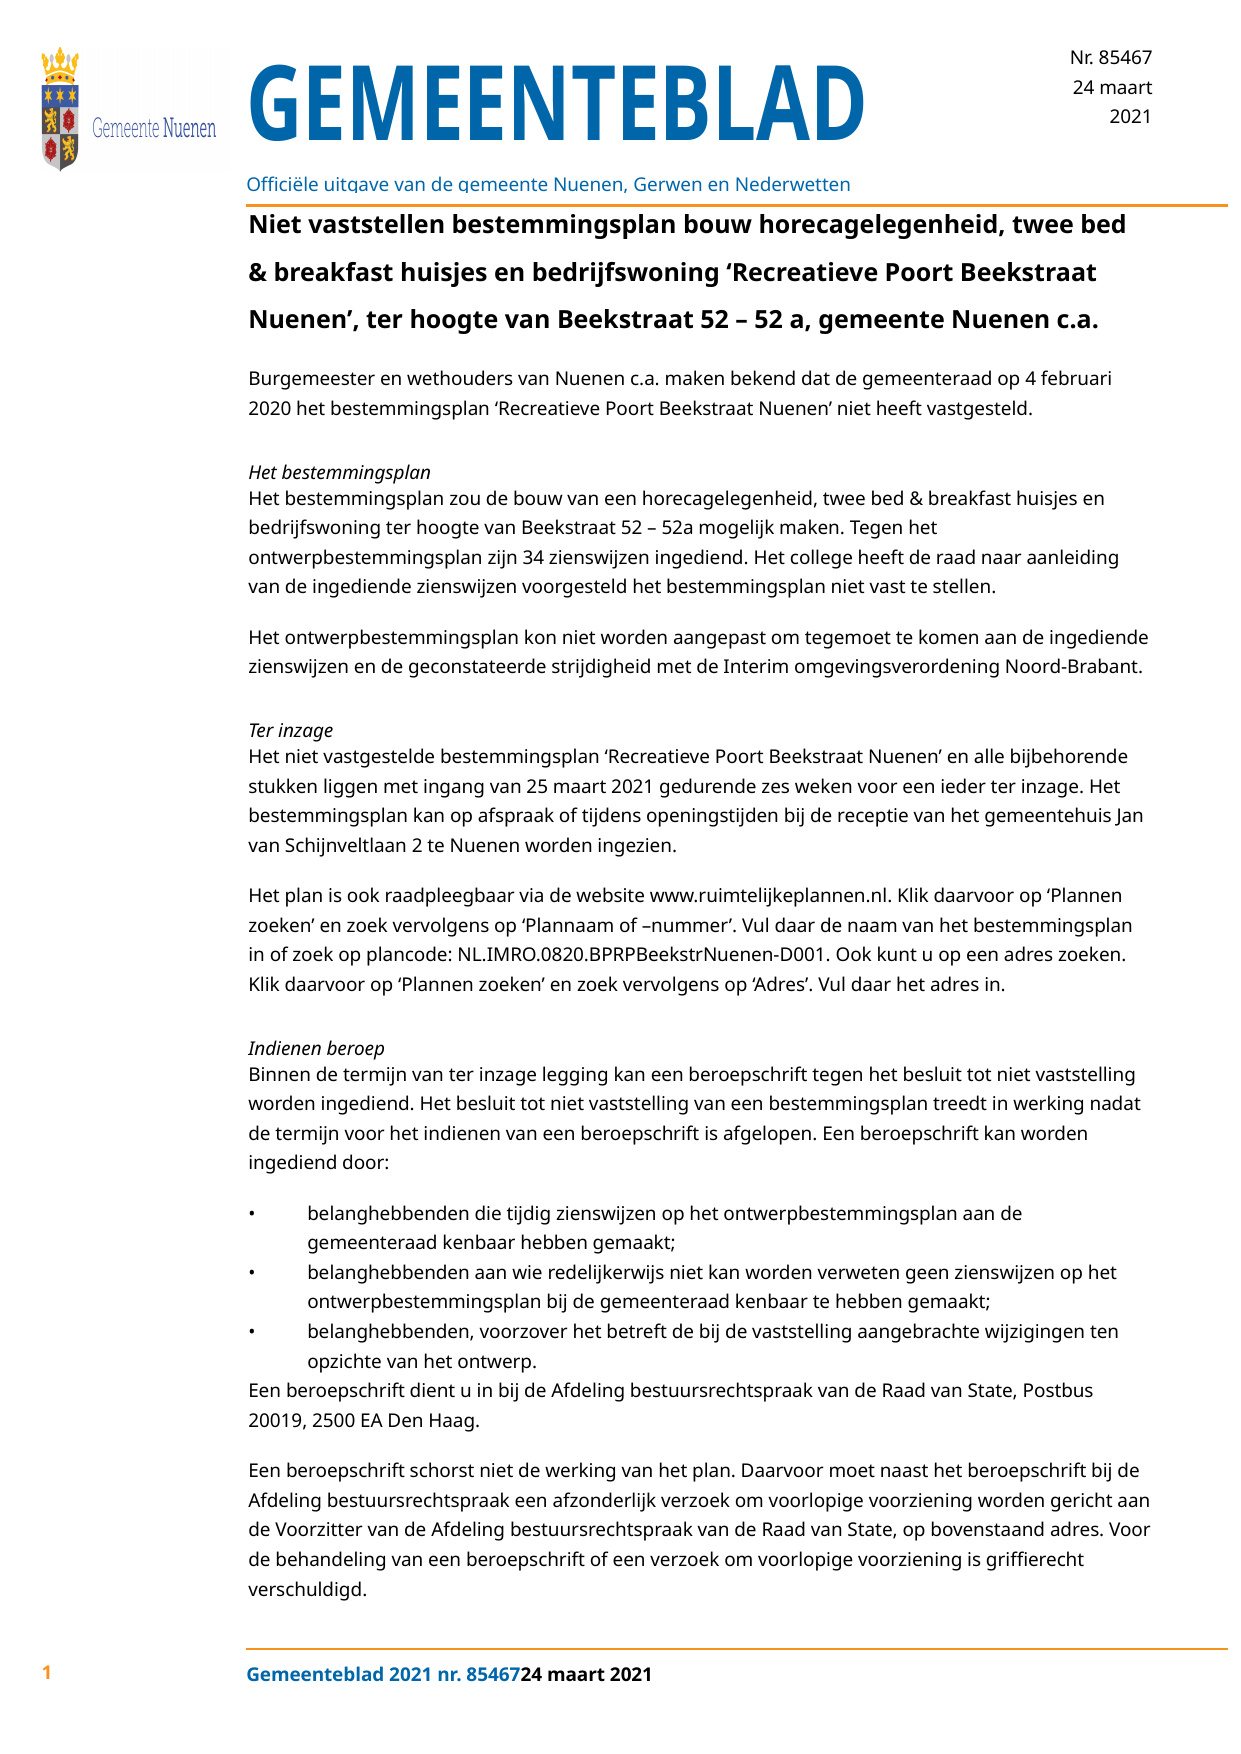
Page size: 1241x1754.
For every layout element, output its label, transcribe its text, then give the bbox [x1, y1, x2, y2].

text Een beroepschrift schorst niet de werking van het plan. Daarvoor moet naast het beroepschrift bij de Afdeling bestuursrechtspraak een afzonderlijk verzoek om voorlopige voorziening worden gericht aan de Voorzitter van de Afdeling bestuursrechtspraak van de Raad van State, op bovenstaand adres. Voor de behandeling van een beroepschrift of een verzoek om voorlopige voorziening is griffierecht verschuldigd. [248, 1457, 1152, 1602]
text Niet vaststellen bestemmingsplan bouw horecagelegenheid, twee bed & breakfast huisjes en bedrijfswoning ‘Recreatieve Poort Beekstraat Nuenen’, ter hoogte van Beekstraat 52 – 52 a, gemeente Nuenen c.a. [248, 207, 1152, 336]
text Burgemeester en wethouders van Nuenen c.a. maken bekend dat de gemeenteraad op 4 februari 2020 het bestemmingsplan ‘Recreatieve Poort Beekstraat Nuenen’ niet heeft vastgesteld. [248, 366, 1152, 421]
text Indienen beroep [248, 1035, 1152, 1061]
text Een beroepschrift dient u in bij de Afdeling bestuursrechtspraak van de Raad van State, Postbus 20019, 2500 EA Den Haag. [248, 1377, 1152, 1433]
text Het bestemmingsplan zou de bouw van een horecagelegenheid, twee bed & breakfast huisjes en bedrijfswoning ter hoogte van Beekstraat 52 – 52a mogelijk maken. Tegen het ontwerpbestemmingsplan zijn 34 zienswijzen ingediend. Het college heeft de raad naar aanleiding van de ingediende zienswijzen voorgesteld het bestemmingsplan niet vast te stellen. [248, 485, 1152, 599]
picture [41, 47, 231, 172]
text Ter inzage [248, 717, 1152, 743]
text Het bestemmingsplan [248, 459, 1152, 485]
list belanghebbenden, voorzover het betreft de bij de vaststelling aangebrachte wijzigingen ten opzichte van het ontwerp. [248, 1318, 1152, 1374]
text Binnen de termijn van ter inzage legging kan een beroepschrift tegen het besluit tot niet vaststelling worden ingediend. Het besluit tot niet vaststelling van een bestemmingsplan treedt in werking nadat de termijn voor het indienen van een beroepschrift is afgelopen. Een beroepschrift kan worden ingediend door: [248, 1061, 1152, 1175]
text Het niet vastgestelde bestemmingsplan ‘Recreatieve Poort Beekstraat Nuenen’ en alle bijbehorende stukken liggen met ingang van 25 maart 2021 gedurende zes weken voor een ieder ter inzage. Het bestemmingsplan kan op afspraak of tijdens openingstijden bij de receptie van het gemeentehuis Jan van Schijnveltlaan 2 te Nuenen worden ingezien. [248, 743, 1152, 858]
text Het ontwerpbestemmingsplan kon niet worden aangepast om tegemoet te komen aan de ingediende zienswijzen en de geconstateerde strijdigheid met de Interim omgevingsverordening Noord-Brabant. [248, 624, 1152, 679]
text Het plan is ook raadpleegbaar via de website www.ruimtelijkeplannen.nl. Klik daarvoor op ‘Plannen zoeken’ en zoek vervolgens op ‘Plannaam of –nummer’. Vul daar de naam van het bestemmingsplan in of zoek op plancode: NL.IMRO.0820.BPRPBeekstrNuenen-D001. Ook kunt u op een adres zoeken. Klik daarvoor op ‘Plannen zoeken’ en zoek vervolgens op ‘Adres’. Vul daar het adres in. [248, 882, 1152, 997]
list belanghebbenden aan wie redelijkerwijs niet kan worden verweten geen zienswijzen op het ontwerpbestemmingsplan bij de gemeenteraad kenbaar te hebben gemaakt; [248, 1259, 1152, 1314]
list belanghebbenden die tijdig zienswijzen op het ontwerpbestemmingsplan aan de gemeenteraad kenbaar hebben gemaakt; [248, 1200, 1152, 1255]
